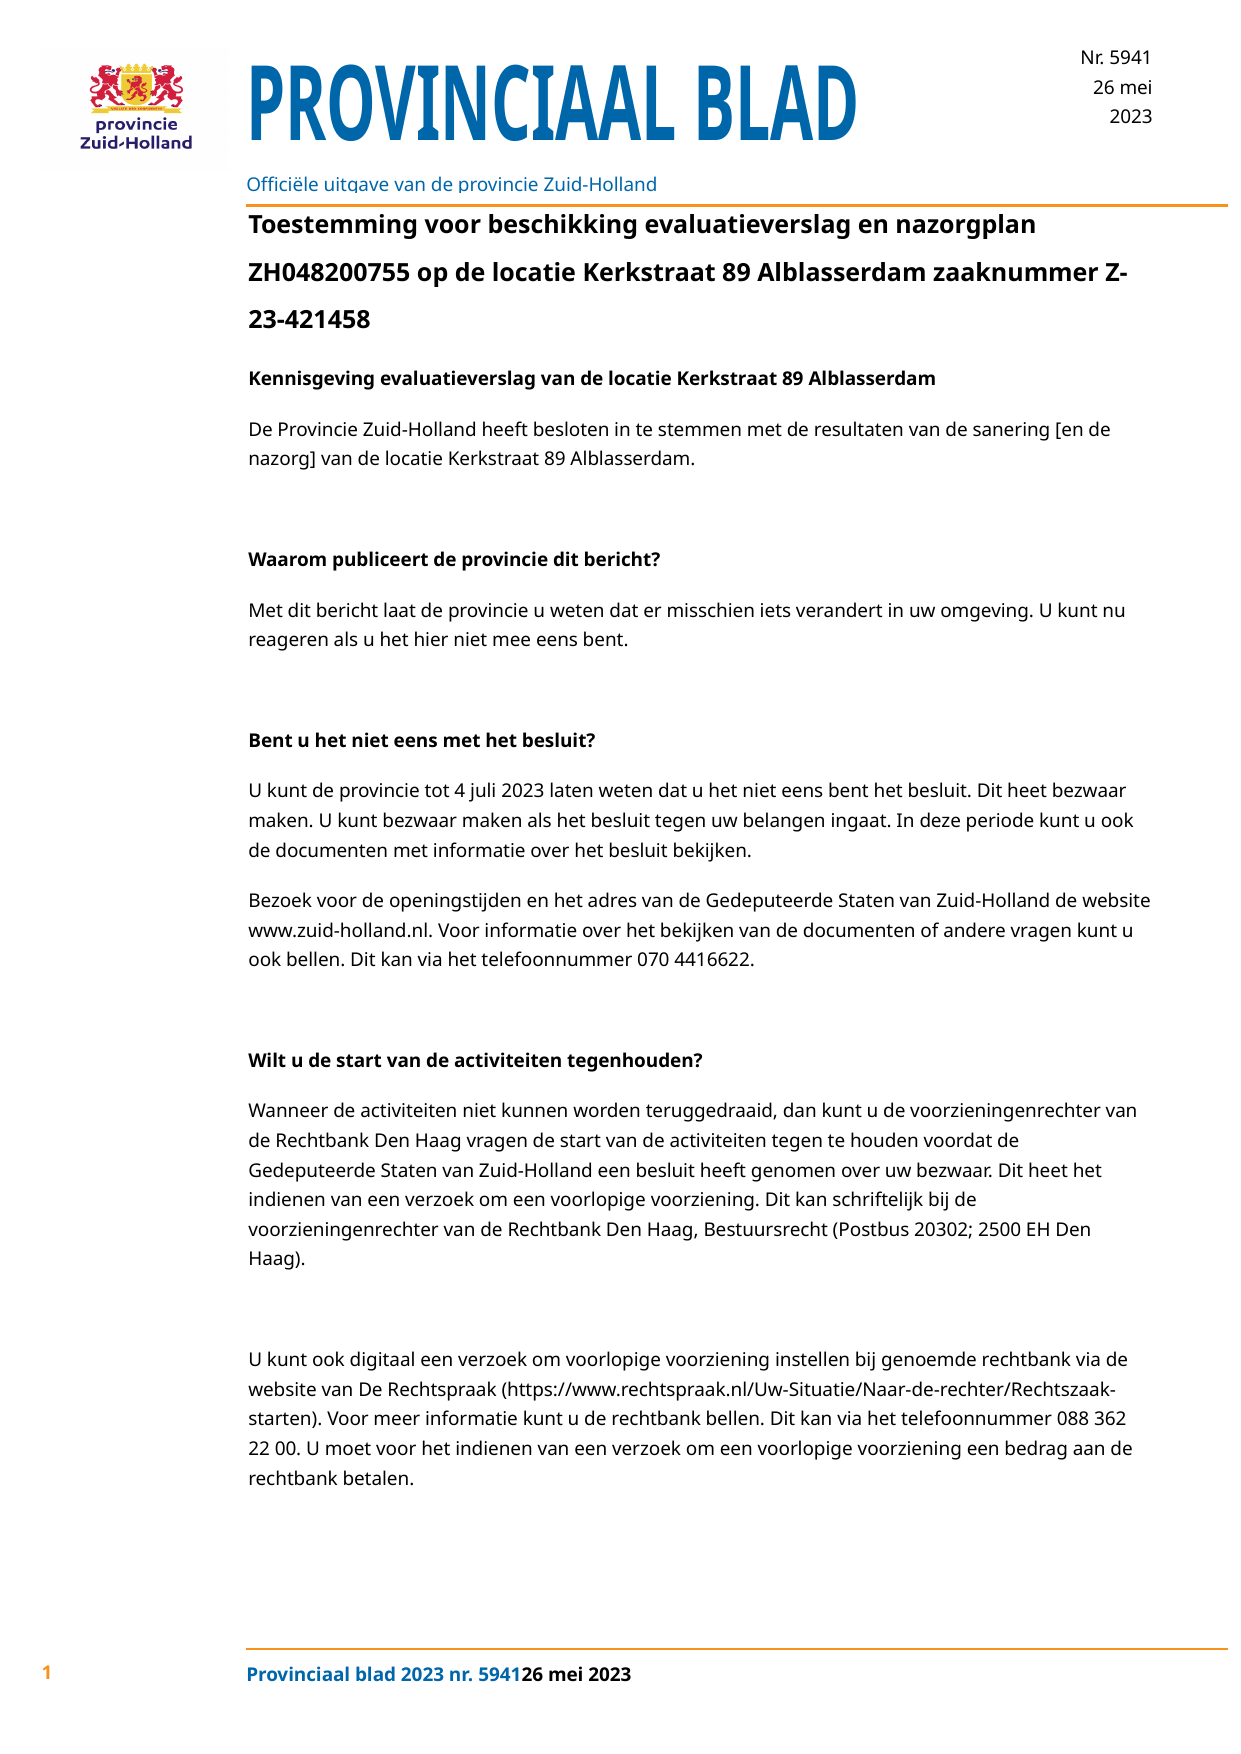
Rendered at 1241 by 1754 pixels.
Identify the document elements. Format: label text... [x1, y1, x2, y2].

text Toestemming voor beschikking evaluatieverslag en nazorgplan ZH048200755 op de locatie Kerkstraat 89 Alblasserdam zaaknummer Z-23-421458 [248, 207, 1152, 336]
text Wilt u de start van de activiteiten tegenhouden? [248, 1047, 1152, 1073]
text Waarom publiceert de provincie dit bericht? [248, 546, 1152, 572]
picture [41, 47, 231, 172]
text U kunt ook digitaal een verzoek om voorlopige voorziening instellen bij genoemde rechtbank via de website van De Rechtspraak (https://www.rechtspraak.nl/Uw-Situatie/Naar-de-rechter/Rechtszaak-starten). Voor meer informatie kunt u de rechtbank bellen. Dit kan via het telefoonnummer 088 362 22 00. U moet voor het indienen van een verzoek om een voorlopige voorziening een bedrag aan de rechtbank betalen. [248, 1346, 1152, 1490]
text U kunt de provincie tot 4 juli 2023 laten weten dat u het niet eens bent het besluit. Dit heet bezwaar maken. U kunt bezwaar maken als het besluit tegen uw belangen ingaat. In deze periode kunt u ook de documenten met informatie over het besluit bekijken. [248, 778, 1152, 862]
text Kennisgeving evaluatieverslag van de locatie Kerkstraat 89 Alblasserdam [248, 366, 1152, 391]
text Wanneer de activiteiten niet kunnen worden teruggedraaid, dan kunt u de voorzieningenrechter van de Rechtbank Den Haag vragen de start van de activiteiten tegen te houden voordat de Gedeputeerde Staten van Zuid-Holland een besluit heeft genomen over uw bezwaar. Dit heet het indienen van een verzoek om een voorlopige voorziening. Dit kan schriftelijk bij de voorzieningenrechter van de Rechtbank Den Haag, Bestuursrecht (Postbus 20302; 2500 EH Den Haag). [248, 1098, 1152, 1271]
text Bezoek voor de openingstijden en het adres van de Gedeputeerde Staten van Zuid-Holland de website www.zuid-holland.nl. Voor informatie over het bekijken van de documenten of andere vragen kunt u ook bellen. Dit kan via het telefoonnummer 070 4416622. [248, 887, 1152, 972]
text De Provincie Zuid-Holland heeft besloten in te stemmen met de resultaten van de sanering [en de nazorg] van de locatie Kerkstraat 89 Alblasserdam. [248, 416, 1152, 471]
text Met dit bericht laat de provincie u weten dat er misschien iets verandert in uw omgeving. U kunt nu reageren als u het hier niet mee eens bent. [248, 597, 1152, 652]
text Bent u het niet eens met het besluit? [248, 727, 1152, 753]
